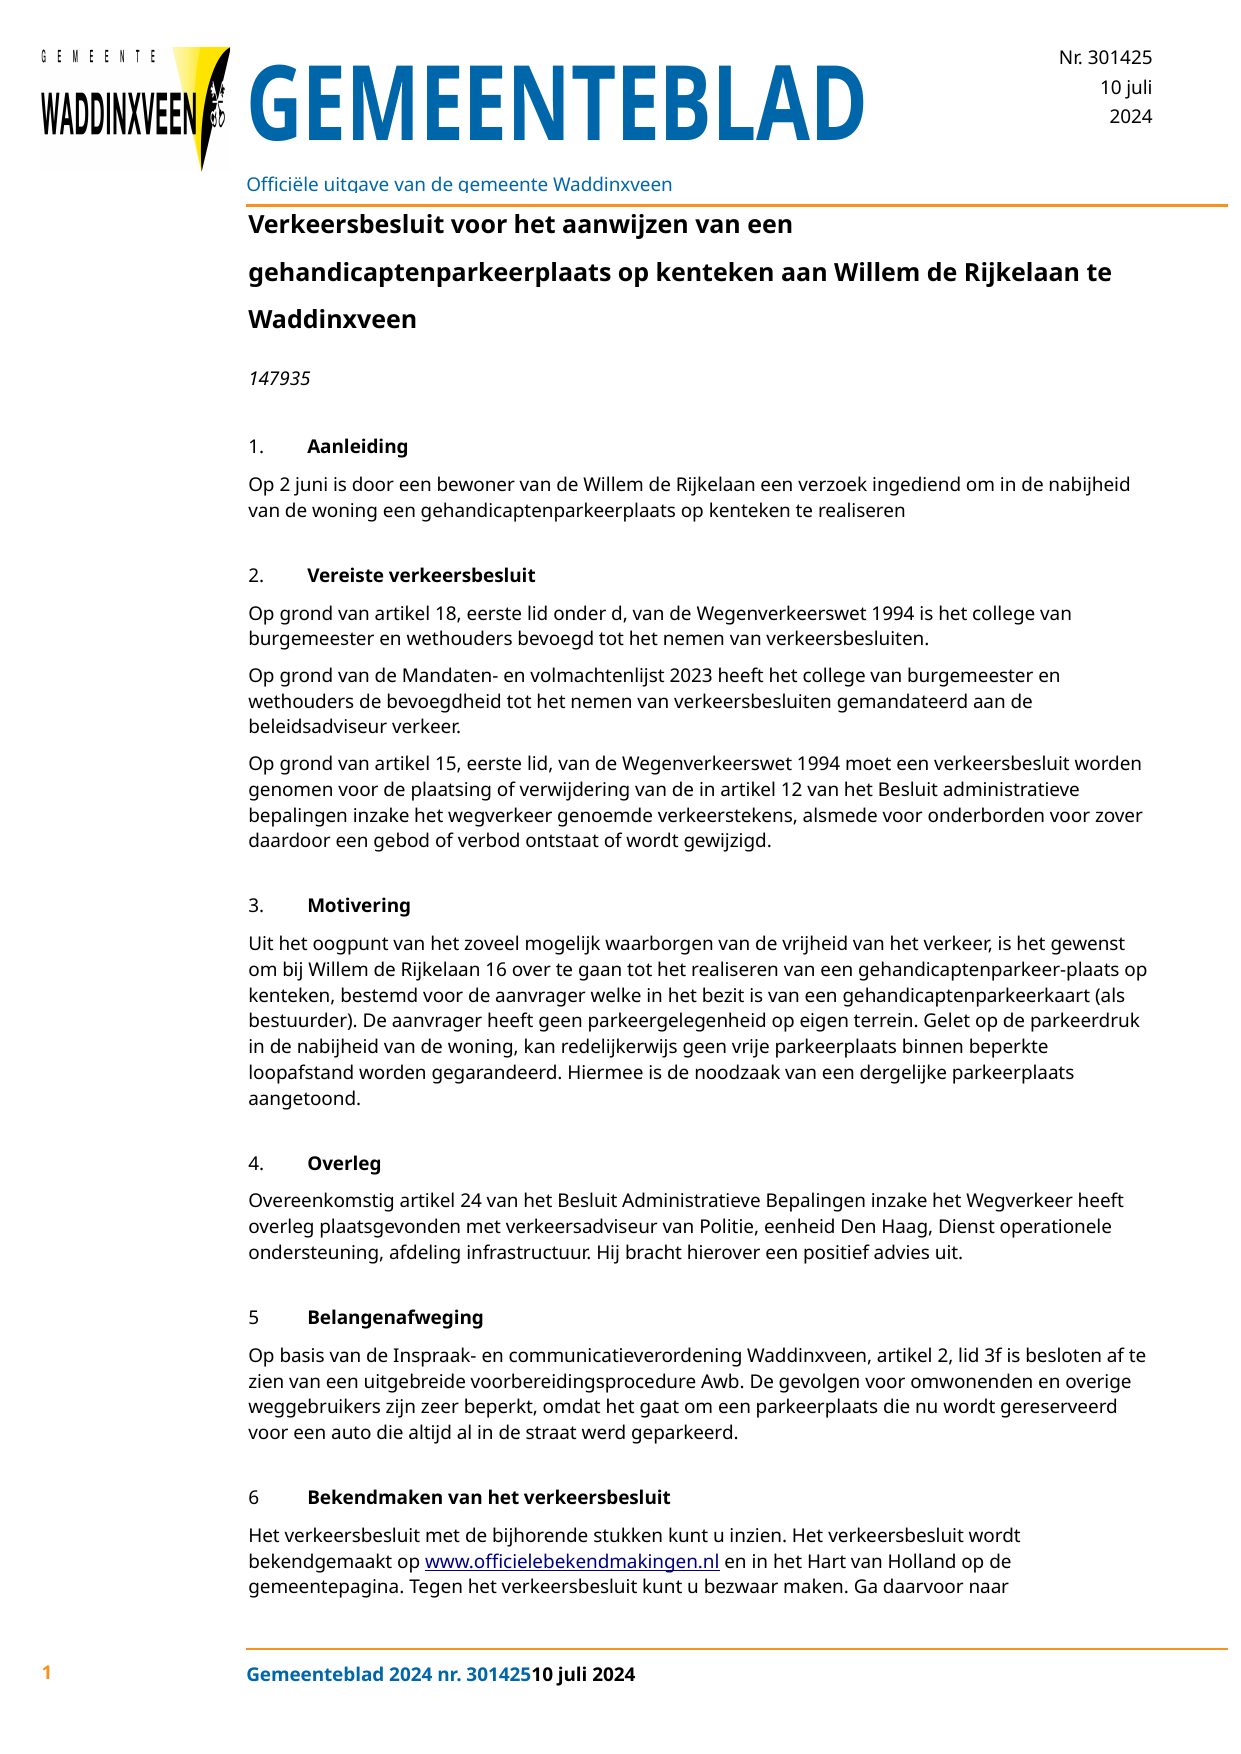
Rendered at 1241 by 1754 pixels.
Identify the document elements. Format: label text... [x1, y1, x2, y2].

text Op grond van de Mandaten- en volmachtenlijst 2023 heeft het college van burgemeester en wethouders de bevoegdheid tot het nemen van verkeersbesluiten gemandateerd aan de beleidsadviseur verkeer. [248, 662, 1152, 739]
picture [41, 47, 231, 172]
text Het verkeersbesluit met de bijhorende stukken kunt u inzien. Het verkeersbesluit wordt bekendgemaakt op www.officielebekendmakingen.nl en in het Hart van Holland op de gemeentepagina. Tegen het verkeersbesluit kunt u bezwaar maken. Ga daarvoor naar [248, 1522, 1152, 1599]
text Op 2 juni is door een bewoner van de Willem de Rijkelaan een verzoek ingediend om in de nabijheid van de woning een gehandicaptenparkeerplaats op kenteken te realiseren [248, 471, 1152, 523]
text Verkeersbesluit voor het aanwijzen van een gehandicaptenparkeerplaats op kenteken aan Willem de Rijkelaan te Waddinxveen [248, 207, 1152, 336]
list Vereiste verkeersbesluit [248, 562, 1152, 588]
text Op grond van artikel 15, eerste lid, van de Wegenverkeerswet 1994 moet een verkeersbesluit worden genomen voor de plaatsing of verwijdering van de in artikel 12 van het Besluit administratieve bepalingen inzake het wegverkeer genoemde verkeerstekens, alsmede voor onderborden voor zover daardoor een gebod of verbod ontstaat of wordt gewijzigd. [248, 750, 1152, 853]
list Bekendmaken van het verkeersbesluit [248, 1484, 1152, 1510]
list Motivering [248, 892, 1152, 918]
text Uit het oogpunt van het zoveel mogelijk waarborgen van de vrijheid van het verkeer, is het gewenst om bij Willem de Rijkelaan 16 over te gaan tot het realiseren van een gehandicaptenparkeer-plaats op kenteken, bestemd voor de aanvrager welke in het bezit is van een gehandicaptenparkeerkaart (als bestuurder). De aanvrager heeft geen parkeergelegenheid op eigen terrein. Gelet op de parkeerdruk in de nabijheid van de woning, kan redelijkerwijs geen vrije parkeerplaats binnen beperkte loopafstand worden gegarandeerd. Hiermee is de noodzaak van een dergelijke parkeerplaats aangetoond. [248, 930, 1152, 1111]
text Op grond van artikel 18, eerste lid onder d, van de Wegenverkeerswet 1994 is het college van burgemeester en wethouders bevoegd tot het nemen van verkeersbesluiten. [248, 600, 1152, 651]
text Overeenkomstig artikel 24 van het Besluit Administratieve Bepalingen inzake het Wegverkeer heeft overleg plaatsgevonden met verkeersadviseur van Politie, eenheid Den Haag, Dienst operationele ondersteuning, afdeling infrastructuur. Hij bracht hierover een positief advies uit. [248, 1188, 1152, 1265]
list Overleg [248, 1150, 1152, 1176]
list Belangenafweging [248, 1304, 1152, 1330]
text Op basis van de Inspraak- en communicatieverordening Waddinxveen, artikel 2, lid 3f is besloten af te zien van een uitgebreide voorbereidingsprocedure Awb. De gevolgen voor omwonenden en overige weggebruikers zijn zeer beperkt, omdat het gaat om een parkeerplaats die nu wordt gereserveerd voor een auto die altijd al in de straat werd geparkeerd. [248, 1342, 1152, 1445]
list Aanleiding [248, 433, 1152, 459]
text 147935 [248, 366, 1152, 391]
